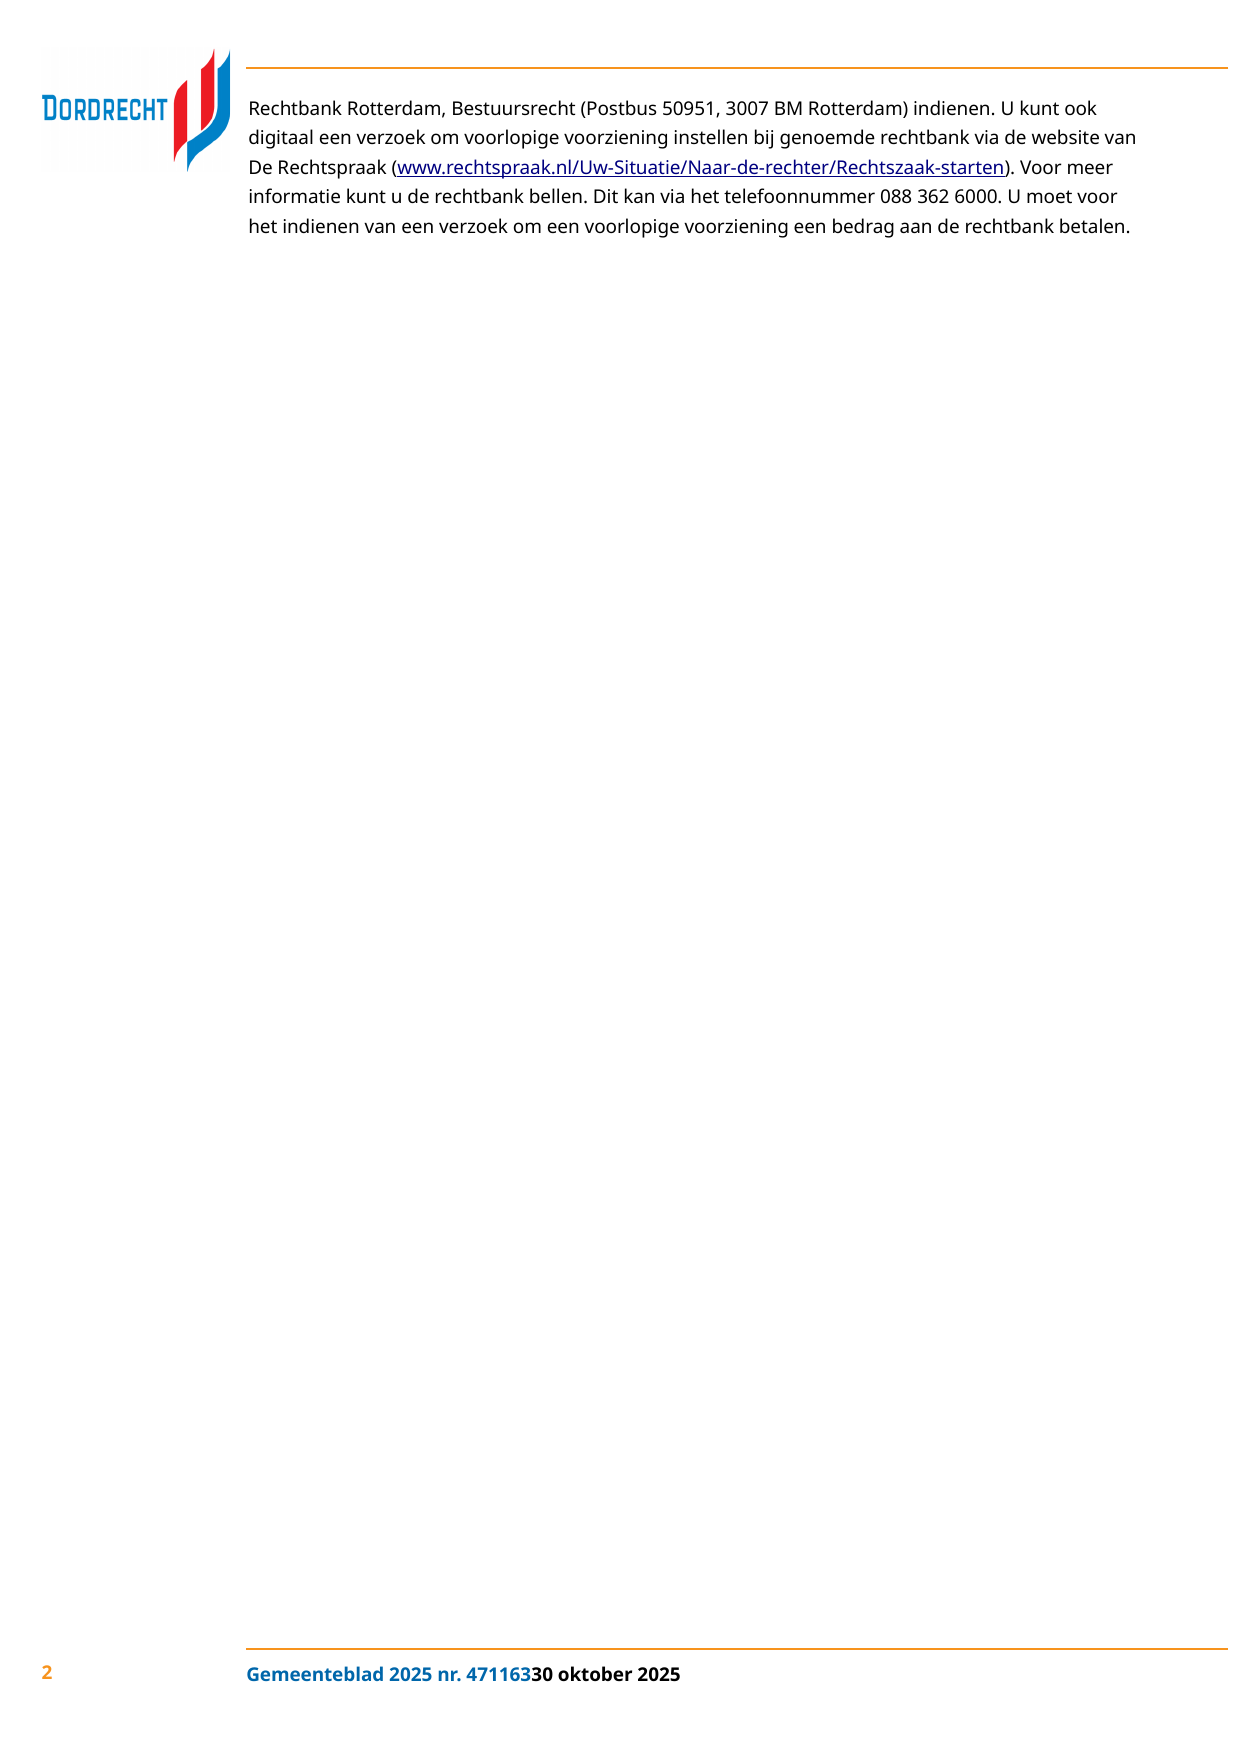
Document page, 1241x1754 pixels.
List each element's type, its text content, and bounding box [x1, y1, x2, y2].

text Rechtbank Rotterdam, Bestuursrecht (Postbus 50951, 3007 BM Rotterdam) indienen. U kunt ook digitaal een verzoek om voorlopige voorziening instellen bij genoemde rechtbank via de website van De Rechtspraak (www.rechtspraak.nl/Uw-Situatie/Naar-de-rechter/Rechtszaak-starten). Voor meer informatie kunt u de rechtbank bellen. Dit kan via het telefoonnummer 088 362 6000. U moet voor het indienen van een verzoek om een voorlopige voorziening een bedrag aan de rechtbank betalen. [248, 95, 1152, 239]
picture [41, 47, 231, 172]
